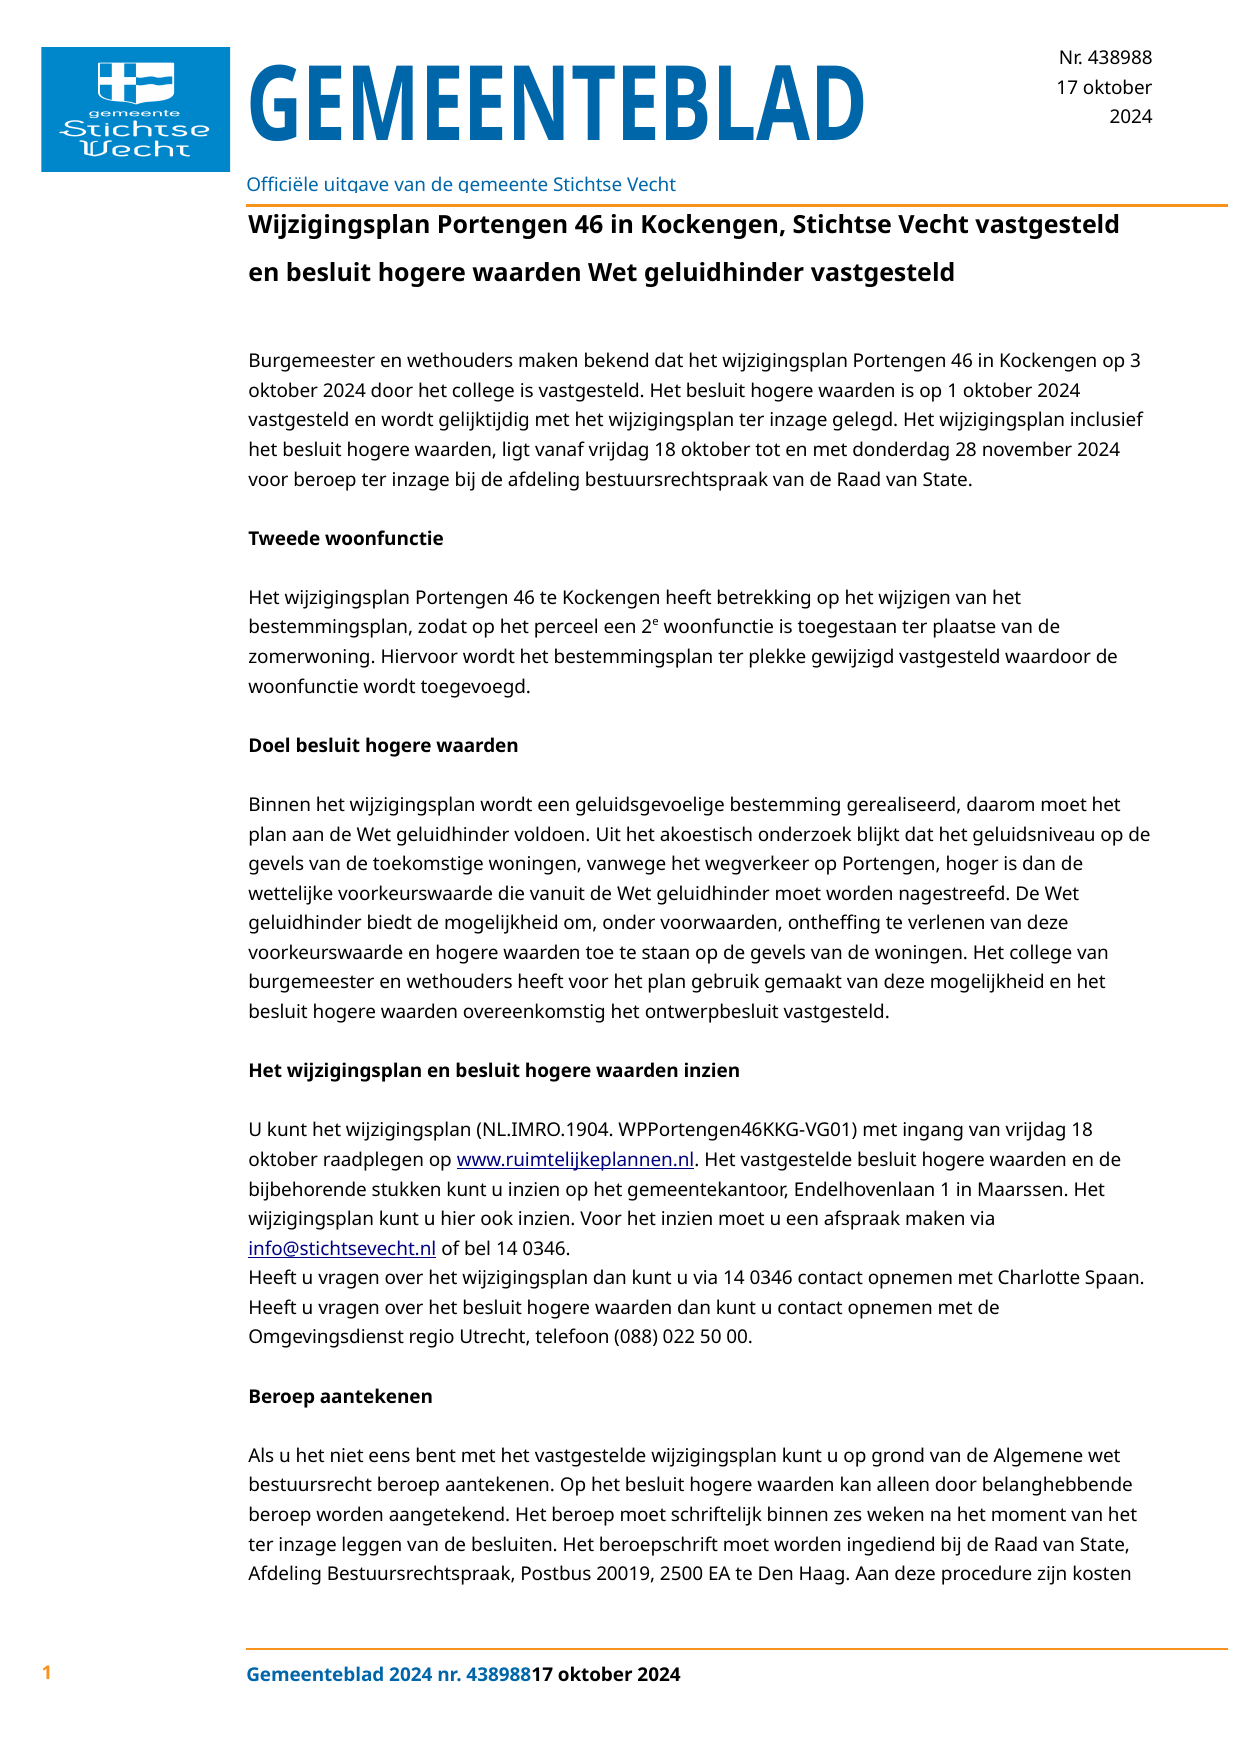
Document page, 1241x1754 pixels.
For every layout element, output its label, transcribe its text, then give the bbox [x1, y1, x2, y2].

picture [99, 63, 135, 101]
text U kunt het wijzigingsplan (NL.IMRO.1904. WPPortengen46KKG-VG01) met ingang van vrijdag 18 oktober raadplegen op www.ruimtelijkeplannen.nl. Het vastgestelde besluit hogere waarden en de bijbehorende stukken kunt u inzien op het gemeentekantoor, Endelhovenlaan 1 in Maarssen. Het wijzigingsplan kunt u hier ook inzien. Voor het inzien moet u een afspraak maken via info@stichtsevecht.nl of bel 14 0346. [248, 1117, 1152, 1261]
text Als u het niet eens bent met het vastgestelde wijzigingsplan kunt u op grond van de Algemene wet bestuursrecht beroep aantekenen. Op het besluit hogere waarden kan alleen door belanghebbende beroep worden aangetekend. Het beroep moet schriftelijk binnen zes weken na het moment van het ter inzage leggen van de besluiten. Het beroepschrift moet worden ingediend bij de Raad van State, Afdeling Bestuursrechtspraak, Postbus 20019, 2500 EA te Den Haag. Aan deze procedure zijn kosten [248, 1442, 1152, 1586]
text Het wijzigingsplan en besluit hogere waarden inzien [248, 1057, 1152, 1083]
text Heeft u vragen over het wijzigingsplan dan kunt u via 14 0346 contact opnemen met Charlotte Spaan. Heeft u vragen over het besluit hogere waarden dan kunt u contact opnemen met de Omgevingsdienst regio Utrecht, telefoon (088) 022 50 00. [248, 1264, 1152, 1349]
picture [137, 63, 174, 103]
text Het wijzigingsplan Portengen 46 te Kockengen heeft betrekking op het wijzigen van het bestemmingsplan, zodat op het perceel een 2e woonfunctie is toegestaan ter plaatse van de zomerwoning. Hiervoor wordt het bestemmingsplan ter plekke gewijzigd vastgesteld waardoor de woonfunctie wordt toegevoegd. [248, 584, 1152, 699]
text Wijzigingsplan Portengen 46 in Kockengen, Stichtse Vecht vastgesteld en besluit hogere waarden Wet geluidhinder vastgesteld [248, 207, 1152, 288]
text Beroep aantekenen [248, 1383, 1152, 1409]
text Burgemeester en wethouders maken bekend dat het wijzigingsplan Portengen 46 in Kockengen op 3 oktober 2024 door het college is vastgesteld. Het besluit hogere waarden is op 1 oktober 2024 vastgesteld en wordt gelijktijdig met het wijzigingsplan ter inzage gelegd. Het wijzigingsplan inclusief het besluit hogere waarden, ligt vanaf vrijdag 18 oktober tot en met donderdag 28 november 2024 voor beroep ter inzage bij de afdeling bestuursrechtspraak van de Raad van State. [248, 347, 1152, 492]
text Doel besluit hogere waarden [248, 732, 1152, 758]
text Binnen het wijzigingsplan wordt een geluidsgevoelige bestemming gerealiseerd, daarom moet het plan aan de Wet geluidhinder voldoen. Uit het akoestisch onderzoek blijkt dat het geluidsniveau op de gevels van de toekomstige woningen, vanwege het wegverkeer op Portengen, hoger is dan de wettelijke voorkeurswaarde die vanuit de Wet geluidhinder moet worden nagestreefd. De Wet geluidhinder biedt de mogelijkheid om, onder voorwaarden, ontheffing te verlenen van deze voorkeurswaarde en hogere waarden toe te staan op de gevels van de woningen. Het college van burgemeester en wethouders heeft voor het plan gebruik gemaakt van deze mogelijkheid en het besluit hogere waarden overeenkomstig het ontwerpbesluit vastgesteld. [248, 791, 1152, 1024]
text Tweede woonfunctie [248, 525, 1152, 551]
